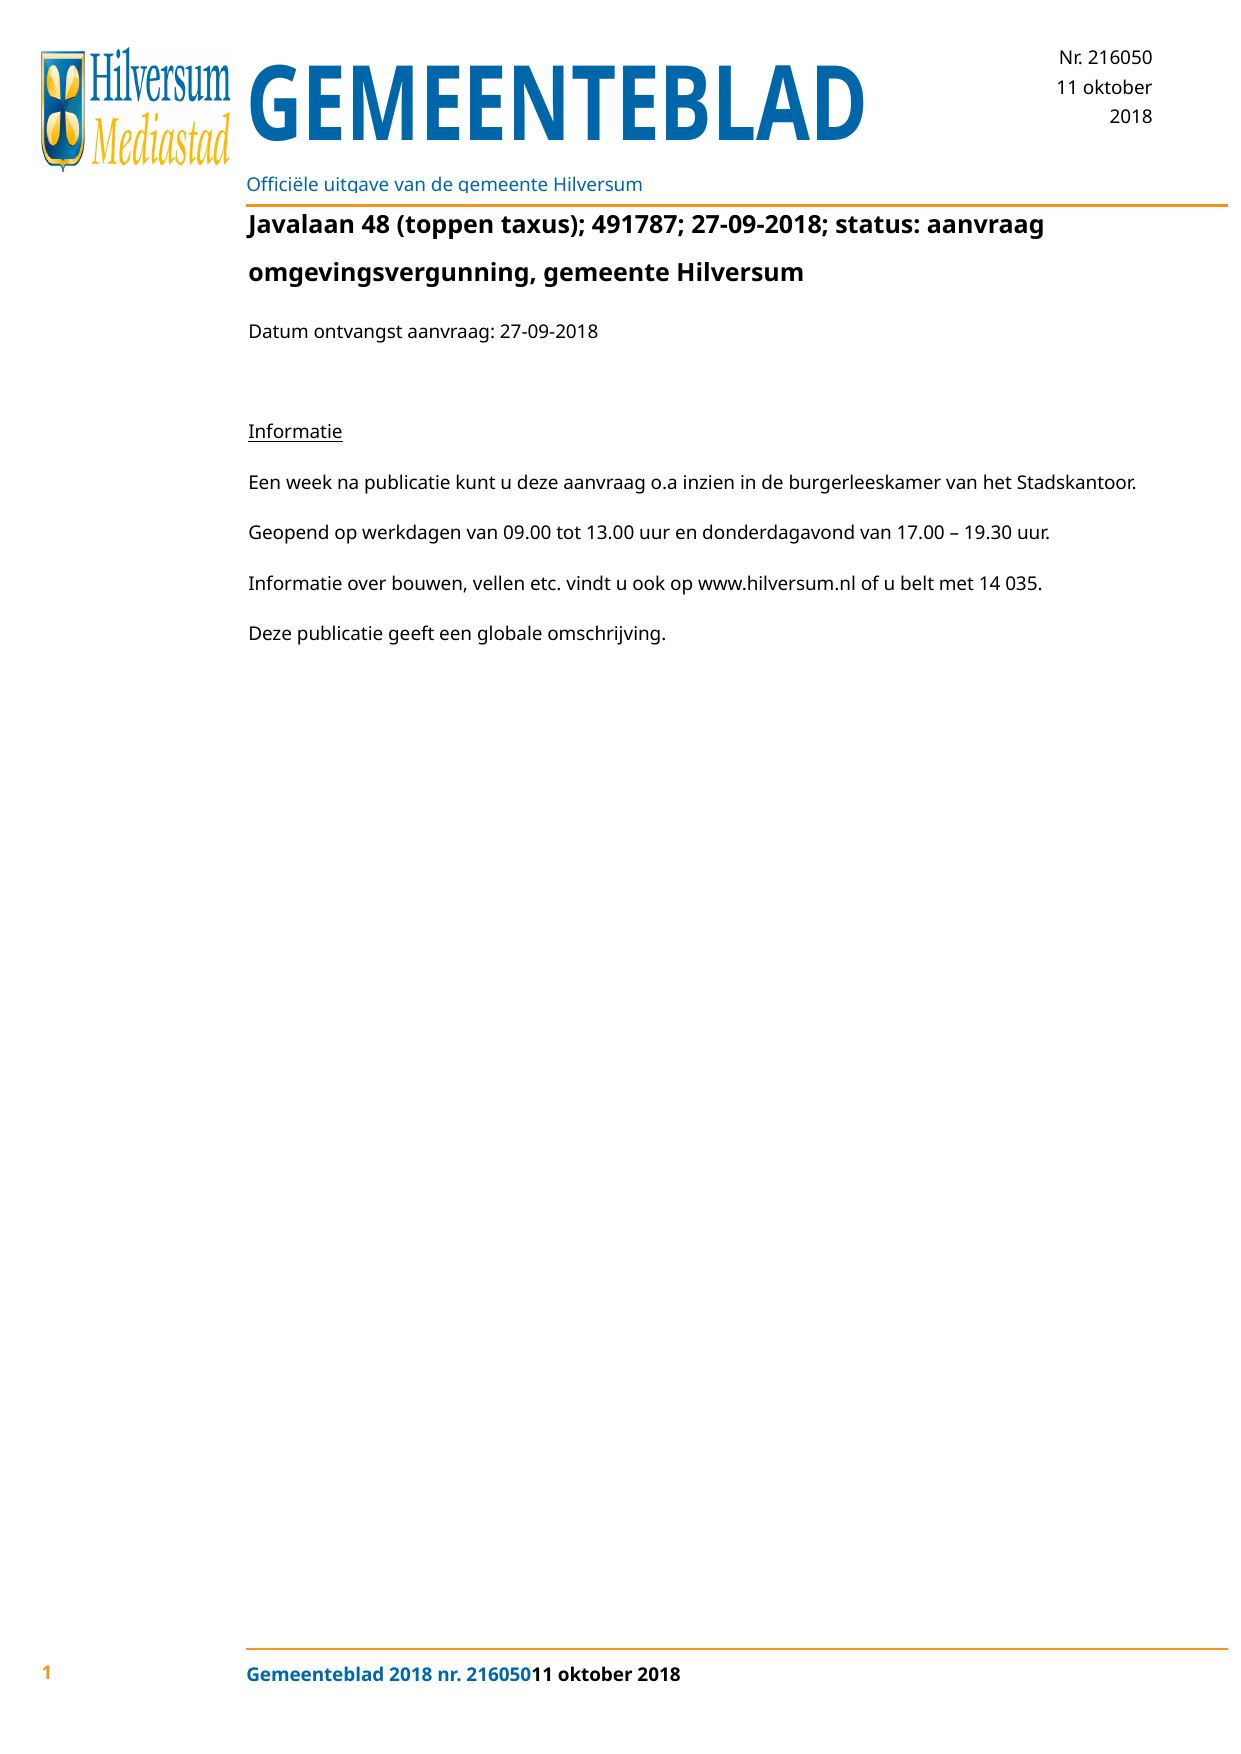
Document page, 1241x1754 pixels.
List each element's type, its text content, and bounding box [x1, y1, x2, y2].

text Een week na publicatie kunt u deze aanvraag o.a inzien in de burgerleeskamer van het Stadskantoor. [248, 469, 1152, 495]
text Javalaan 48 (toppen taxus); 491787; 27-09-2018; status: aanvraag omgevingsvergunning, gemeente Hilversum [248, 207, 1152, 288]
text Deze publicatie geeft een globale omschrijving. [248, 620, 1152, 646]
text Informatie [248, 419, 1152, 444]
text Datum ontvangst aanvraag: 27-09-2018 [248, 318, 1152, 344]
text Geopend op werkdagen van 09.00 tot 13.00 uur en donderdagavond van 17.00 – 19.30 uur. [248, 519, 1152, 545]
picture [41, 47, 231, 172]
text Informatie over bouwen, vellen etc. vindt u ook op www.hilversum.nl of u belt met 14 035. [248, 570, 1152, 596]
